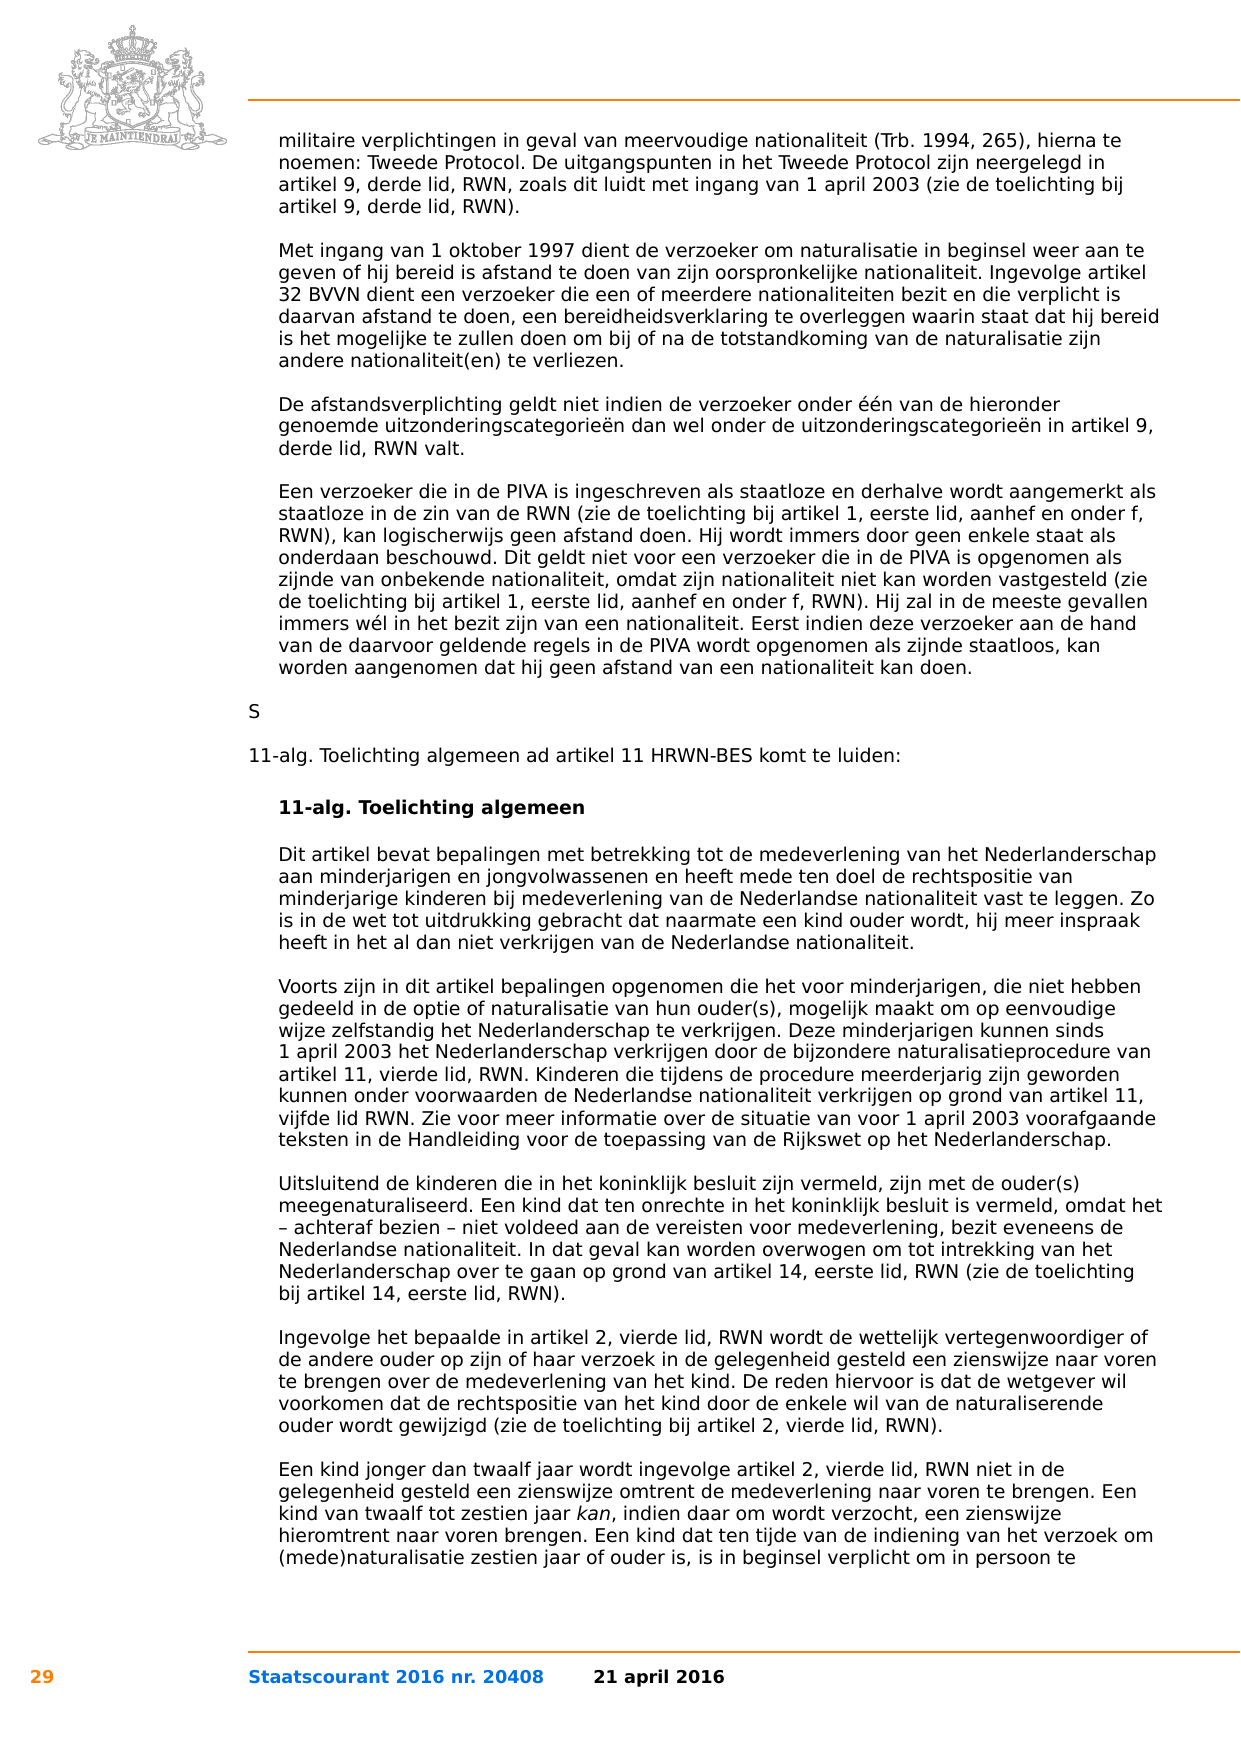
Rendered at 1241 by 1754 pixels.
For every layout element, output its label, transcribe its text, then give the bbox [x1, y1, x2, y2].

subtitle 11-alg. Toelichting algemeen [278, 797, 1163, 819]
text Een kind jonger dan twaalf jaar wordt ingevolge artikel 2, vierde lid, RWN niet in de gelegenheid gesteld een zienswijze omtrent de medeverlening naar voren te brengen. Een kind van twaalf tot zestien jaar kan, indien daar om wordt verzocht, een zienswijze hieromtrent naar voren brengen. Een kind dat ten tijde van de indiening van het verzoek om (mede)naturalisatie zestien jaar of ouder is, is in beginsel verplicht om in persoon te [278, 1459, 1163, 1569]
text Voorts zijn in dit artikel bepalingen opgenomen die het voor minderjarigen, die niet hebben gedeeld in de optie of naturalisatie van hun ouder(s), mogelijk maakt om op eenvoudige wijze zelfstandig het Nederlanderschap te verkrijgen. Deze minderjarigen kunnen sinds 1 april 2003 het Nederlanderschap verkrijgen door de bijzondere naturalisatieprocedure van artikel 11, vierde lid, RWN. Kinderen die tijdens de procedure meerderjarig zijn geworden kunnen onder voorwaarden de Nederlandse nationaliteit verkrijgen op grond van artikel 11, vijfde lid RWN. Zie voor meer informatie over de situatie van voor 1 april 2003 voorafgaande teksten in de Handleiding voor de toepassing van de Rijkswet op het Nederlanderschap. [278, 976, 1163, 1151]
text Ingevolge het bepaalde in artikel 2, vierde lid, RWN wordt de wettelijk vertegenwoordiger of de andere ouder op zijn of haar verzoek in de gelegenheid gesteld een zienswijze naar voren te brengen over de medeverlening van het kind. De reden hiervoor is dat de wetgever wil voorkomen dat de rechtspositie van het kind door de enkele wil van de naturaliserende ouder wordt gewijzigd (zie de toelichting bij artikel 2, vierde lid, RWN). [278, 1327, 1163, 1437]
text 11-alg. Toelichting algemeen ad artikel 11 HRWN-BES komt te luiden: [248, 745, 1163, 767]
text S [248, 701, 1163, 723]
picture [38, 25, 227, 150]
text Met ingang van 1 oktober 1997 dient de verzoeker om naturalisatie in beginsel weer aan te geven of hij bereid is afstand te doen van zijn oorspronkelijke nationaliteit. Ingevolge artikel 32 BVVN dient een verzoeker die een of meerdere nationaliteiten bezit en die verplicht is daarvan afstand te doen, een bereidheidsverklaring te overleggen waarin staat dat hij bereid is het mogelijke te zullen doen om bij of na de totstandkoming van de naturalisatie zijn andere nationaliteit(en) te verliezen. [278, 240, 1163, 372]
text De afstandsverplichting geldt niet indien de verzoeker onder één van de hieronder genoemde uitzonderingscategorieën dan wel onder de uitzonderingscategorieën in artikel 9, derde lid, RWN valt. [278, 393, 1163, 459]
text Een verzoeker die in de PIVA is ingeschreven als staatloze en derhalve wordt aangemerkt als staatloze in de zin van de RWN (zie de toelichting bij artikel 1, eerste lid, aanhef en onder f, RWN), kan logischerwijs geen afstand doen. Hij wordt immers door geen enkele staat als onderdaan beschouwd. Dit geldt niet voor een verzoeker die in de PIVA is opgenomen als zijnde van onbekende nationaliteit, omdat zijn nationaliteit niet kan worden vastgesteld (zie de toelichting bij artikel 1, eerste lid, aanhef en onder f, RWN). Hij zal in de meeste gevallen immers wél in het bezit zijn van een nationaliteit. Eerst indien deze verzoeker aan de hand van de daarvoor geldende regels in de PIVA wordt opgenomen als zijnde staatloos, kan worden aangenomen dat hij geen afstand van een nationaliteit kan doen. [278, 481, 1163, 679]
text militaire verplichtingen in geval van meervoudige nationaliteit (Trb. 1994, 265), hierna te noemen: Tweede Protocol. De uitgangspunten in het Tweede Protocol zijn neergelegd in artikel 9, derde lid, RWN, zoals dit luidt met ingang van 1 april 2003 (zie de toelichting bij artikel 9, derde lid, RWN). [278, 130, 1163, 218]
text Dit artikel bevat bepalingen met betrekking tot de medeverlening van het Nederlanderschap aan minderjarigen en jongvolwassenen en heeft mede ten doel de rechtspositie van minderjarige kinderen bij medeverlening van de Nederlandse nationaliteit vast te leggen. Zo is in de wet tot uitdrukking gebracht dat naarmate een kind ouder wordt, hij meer inspraak heeft in het al dan niet verkrijgen van de Nederlandse nationaliteit. [278, 844, 1163, 954]
text Uitsluitend de kinderen die in het koninklijk besluit zijn vermeld, zijn met de ouder(s) meegenaturaliseerd. Een kind dat ten onrechte in het koninklijk besluit is vermeld, omdat het – achteraf bezien – niet voldeed aan de vereisten voor medeverlening, bezit eveneens de Nederlandse nationaliteit. In dat geval kan worden overwogen om tot intrekking van het Nederlanderschap over te gaan op grond van artikel 14, eerste lid, RWN (zie de toelichting bij artikel 14, eerste lid, RWN). [278, 1173, 1163, 1305]
